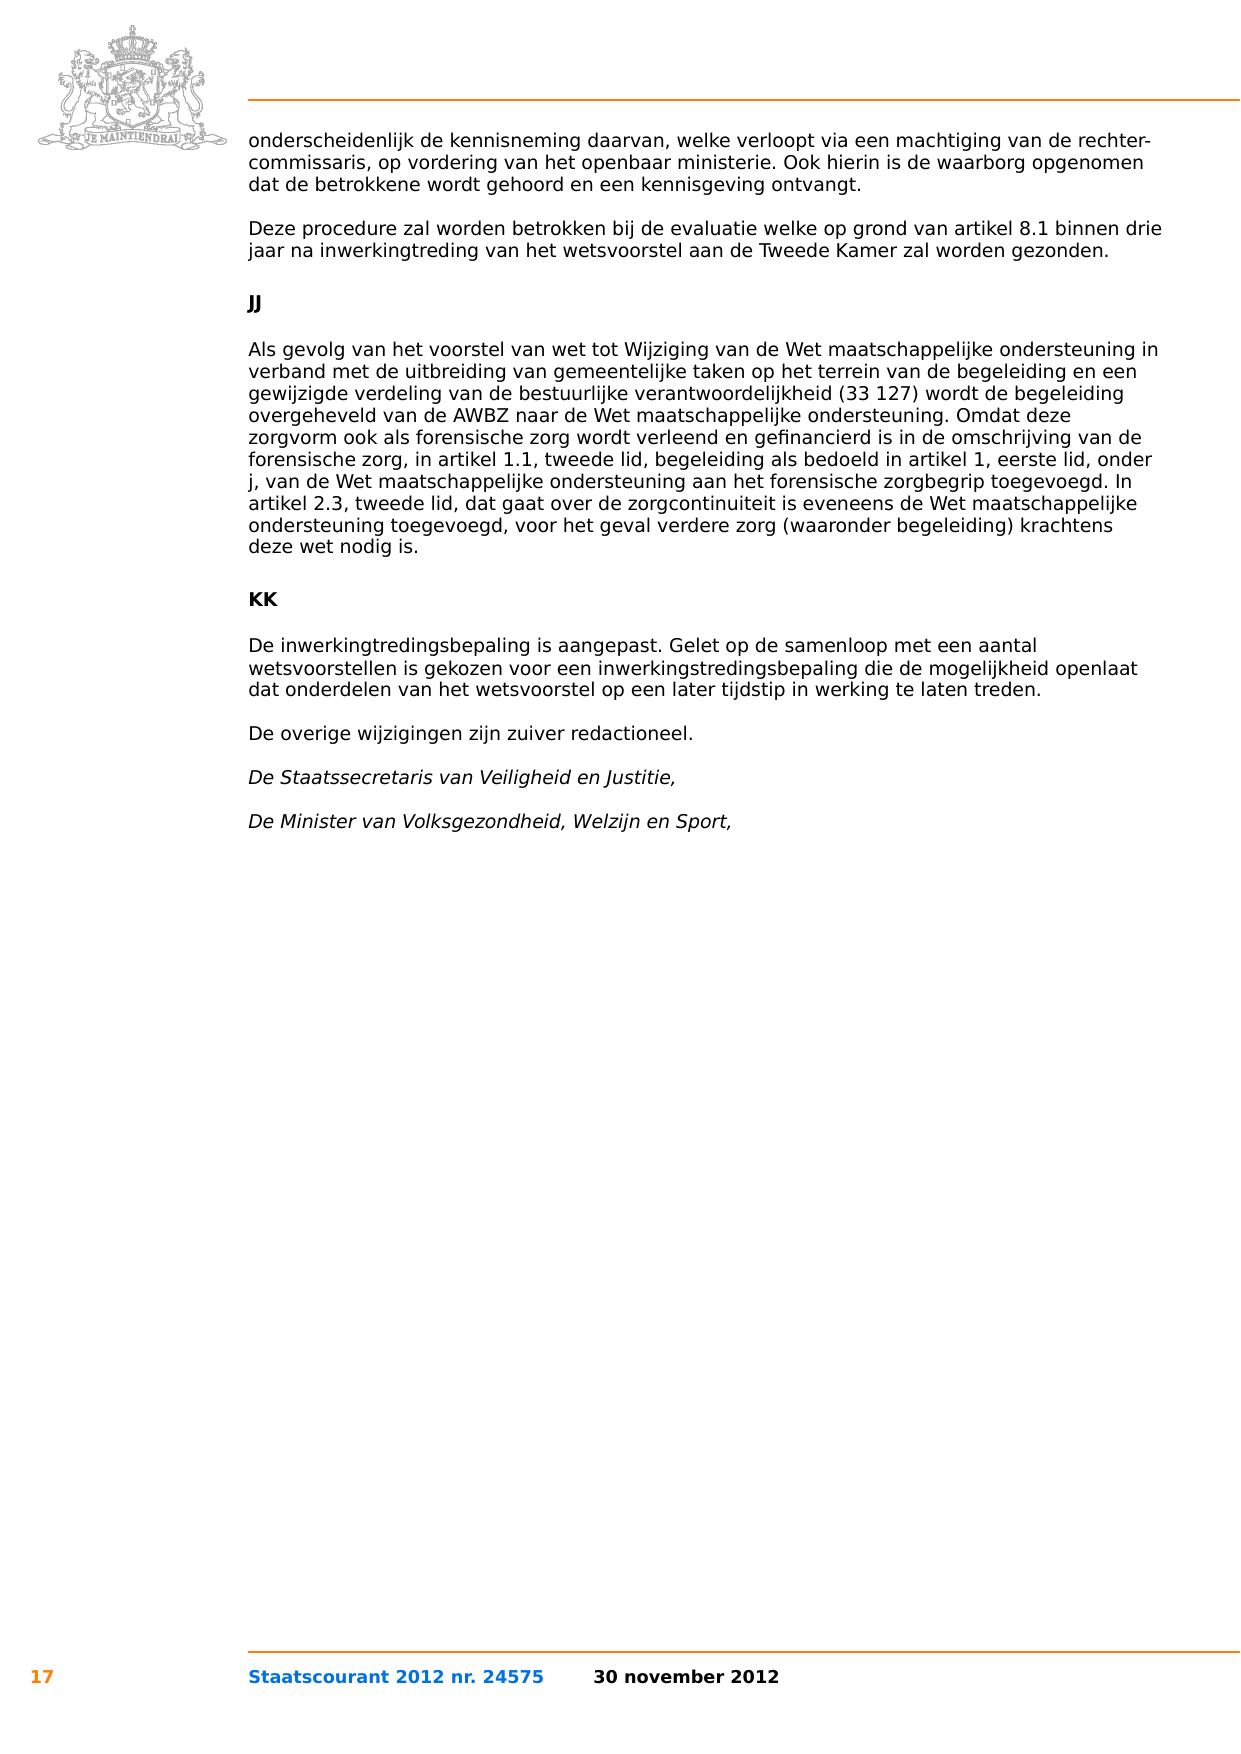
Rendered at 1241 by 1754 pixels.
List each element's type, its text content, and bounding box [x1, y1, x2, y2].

text De Staatssecretaris van Veiligheid en Justitie, [248, 767, 1163, 789]
subtitle KK [248, 588, 1163, 610]
subtitle JJ [248, 292, 1163, 314]
text Deze procedure zal worden betrokken bij de evaluatie welke op grond van artikel 8.1 binnen drie jaar na inwerkingtreding van het wetsvoorstel aan de Tweede Kamer zal worden gezonden. [248, 218, 1163, 262]
text De inwerkingtredingsbepaling is aangepast. Gelet op de samenloop met een aantal wetsvoorstellen is gekozen voor een inwerkingstredingsbepaling die de mogelijkheid openlaat dat onderdelen van het wetsvoorstel op een later tijdstip in werking te laten treden. [248, 635, 1163, 701]
text onderscheidenlijk de kennisneming daarvan, welke verloopt via een machtiging van de rechter-commissaris, op vordering van het openbaar ministerie. Ook hierin is de waarborg opgenomen dat de betrokkene wordt gehoord en een kennisgeving ontvangt. [248, 130, 1163, 196]
text Als gevolg van het voorstel van wet tot Wijziging van de Wet maatschappelijke ondersteuning in verband met de uitbreiding van gemeentelijke taken op het terrein van de begeleiding en een gewijzigde verdeling van de bestuurlijke verantwoordelijkheid (33 127) wordt de begeleiding overgeheveld van de AWBZ naar de Wet maatschappelijke ondersteuning. Omdat deze zorgvorm ook als forensische zorg wordt verleend en gefinancierd is in de omschrijving van de forensische zorg, in artikel 1.1, tweede lid, begeleiding als bedoeld in artikel 1, eerste lid, onder j, van de Wet maatschappelijke ondersteuning aan het forensische zorgbegrip toegevoegd. In artikel 2.3, tweede lid, dat gaat over de zorgcontinuiteit is eveneens de Wet maatschappelijke ondersteuning toegevoegd, voor het geval verdere zorg (waaronder begeleiding) krachtens deze wet nodig is. [248, 339, 1163, 558]
picture [38, 25, 227, 150]
text De Minister van Volksgezondheid, Welzijn en Sport, [248, 811, 1163, 833]
text De overige wijzigingen zijn zuiver redactioneel. [248, 723, 1163, 745]
